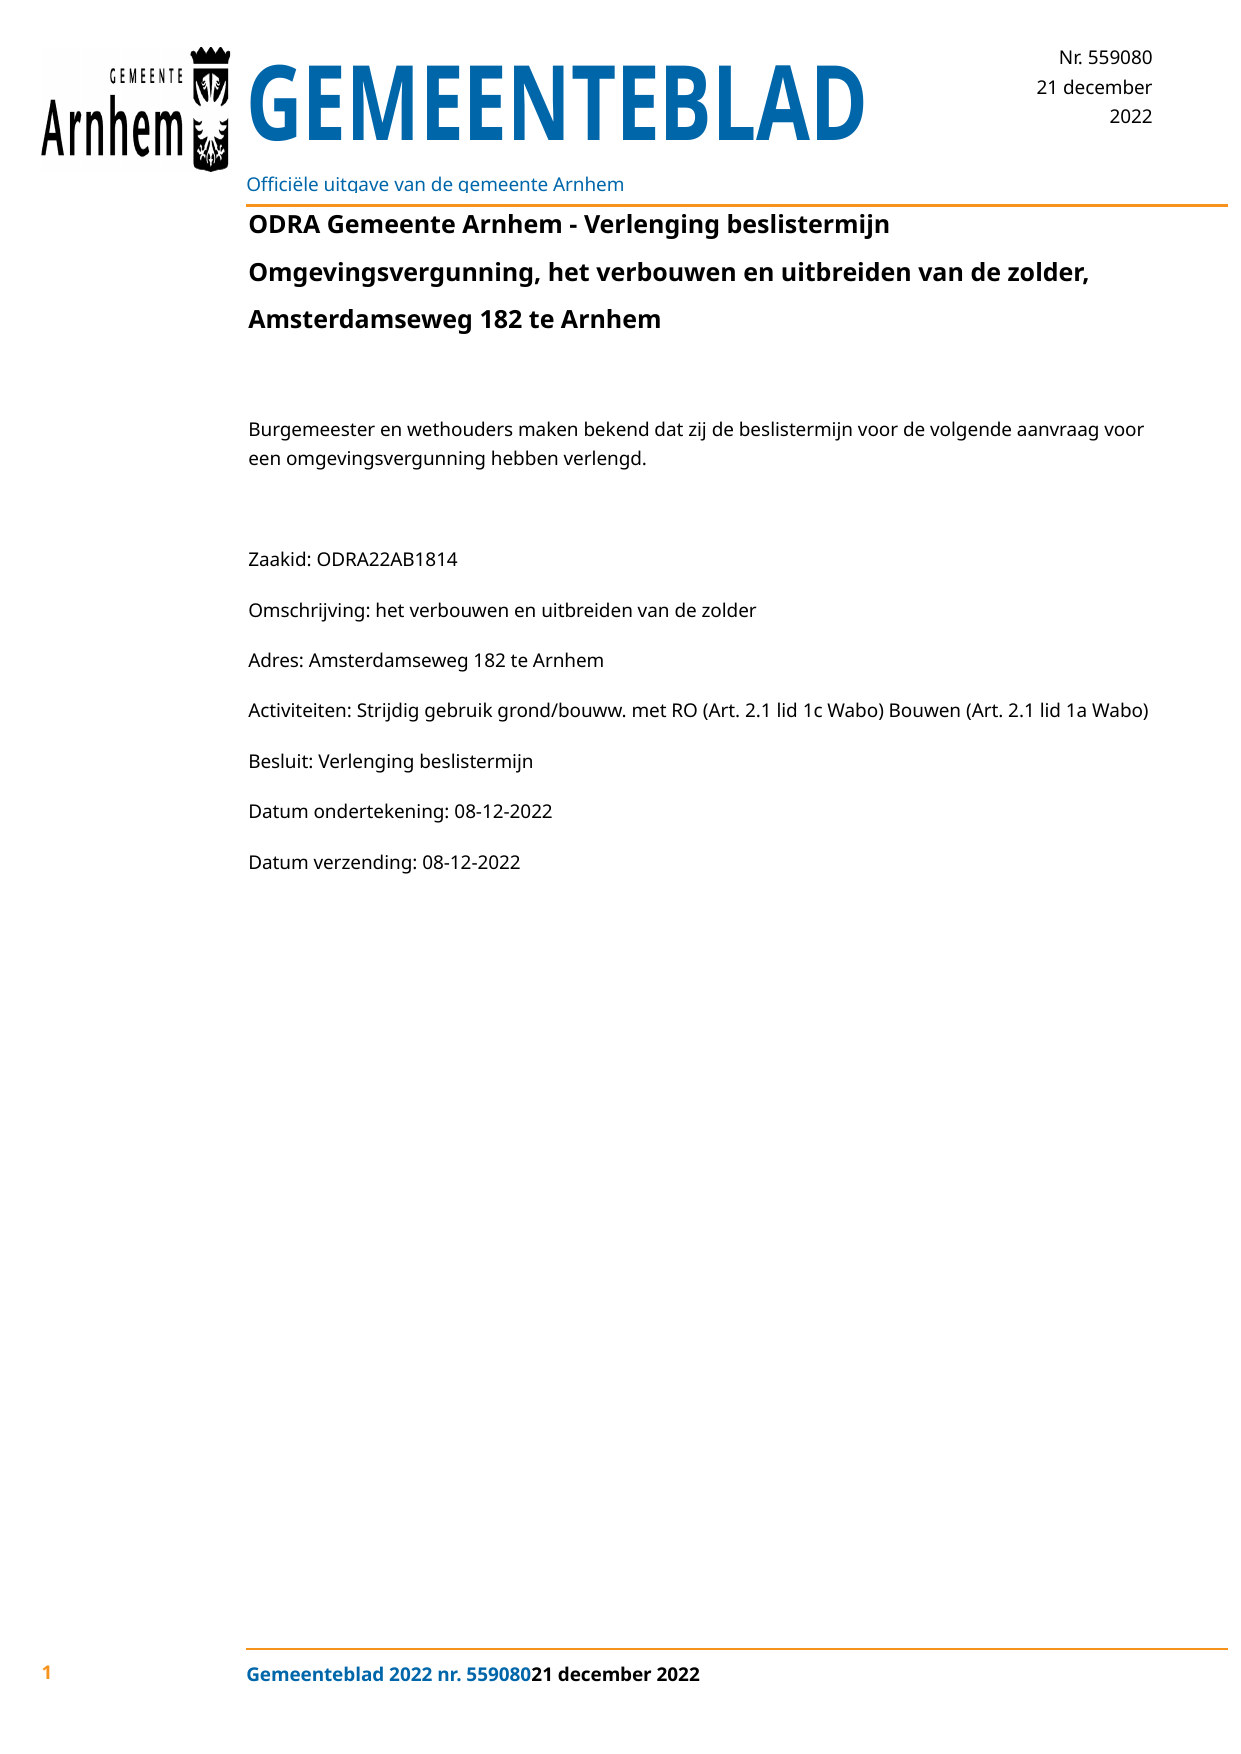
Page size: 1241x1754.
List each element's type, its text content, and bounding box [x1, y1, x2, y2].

text Datum verzending: 08-12-2022 [248, 849, 1152, 874]
text Besluit: Verlenging beslistermijn [248, 748, 1152, 774]
text ODRA Gemeente Arnhem - Verlenging beslistermijn Omgevingsvergunning, het verbouwen en uitbreiden van de zolder, Amsterdamseweg 182 te Arnhem [248, 207, 1152, 336]
text Adres: Amsterdamseweg 182 te Arnhem [248, 647, 1152, 673]
text Activiteiten: Strijdig gebruik grond/bouww. met RO (Art. 2.1 lid 1c Wabo) Bouwen (Art. 2.1 lid 1a Wabo) [248, 698, 1152, 723]
picture [41, 47, 231, 172]
text Burgemeester en wethouders maken bekend dat zij de beslistermijn voor de volgende aanvraag voor een omgevingsvergunning hebben verlengd. [248, 416, 1152, 471]
text Omschrijving: het verbouwen en uitbreiden van de zolder [248, 597, 1152, 622]
text Zaakid: ODRA22AB1814 [248, 546, 1152, 572]
text Datum ondertekening: 08-12-2022 [248, 798, 1152, 824]
